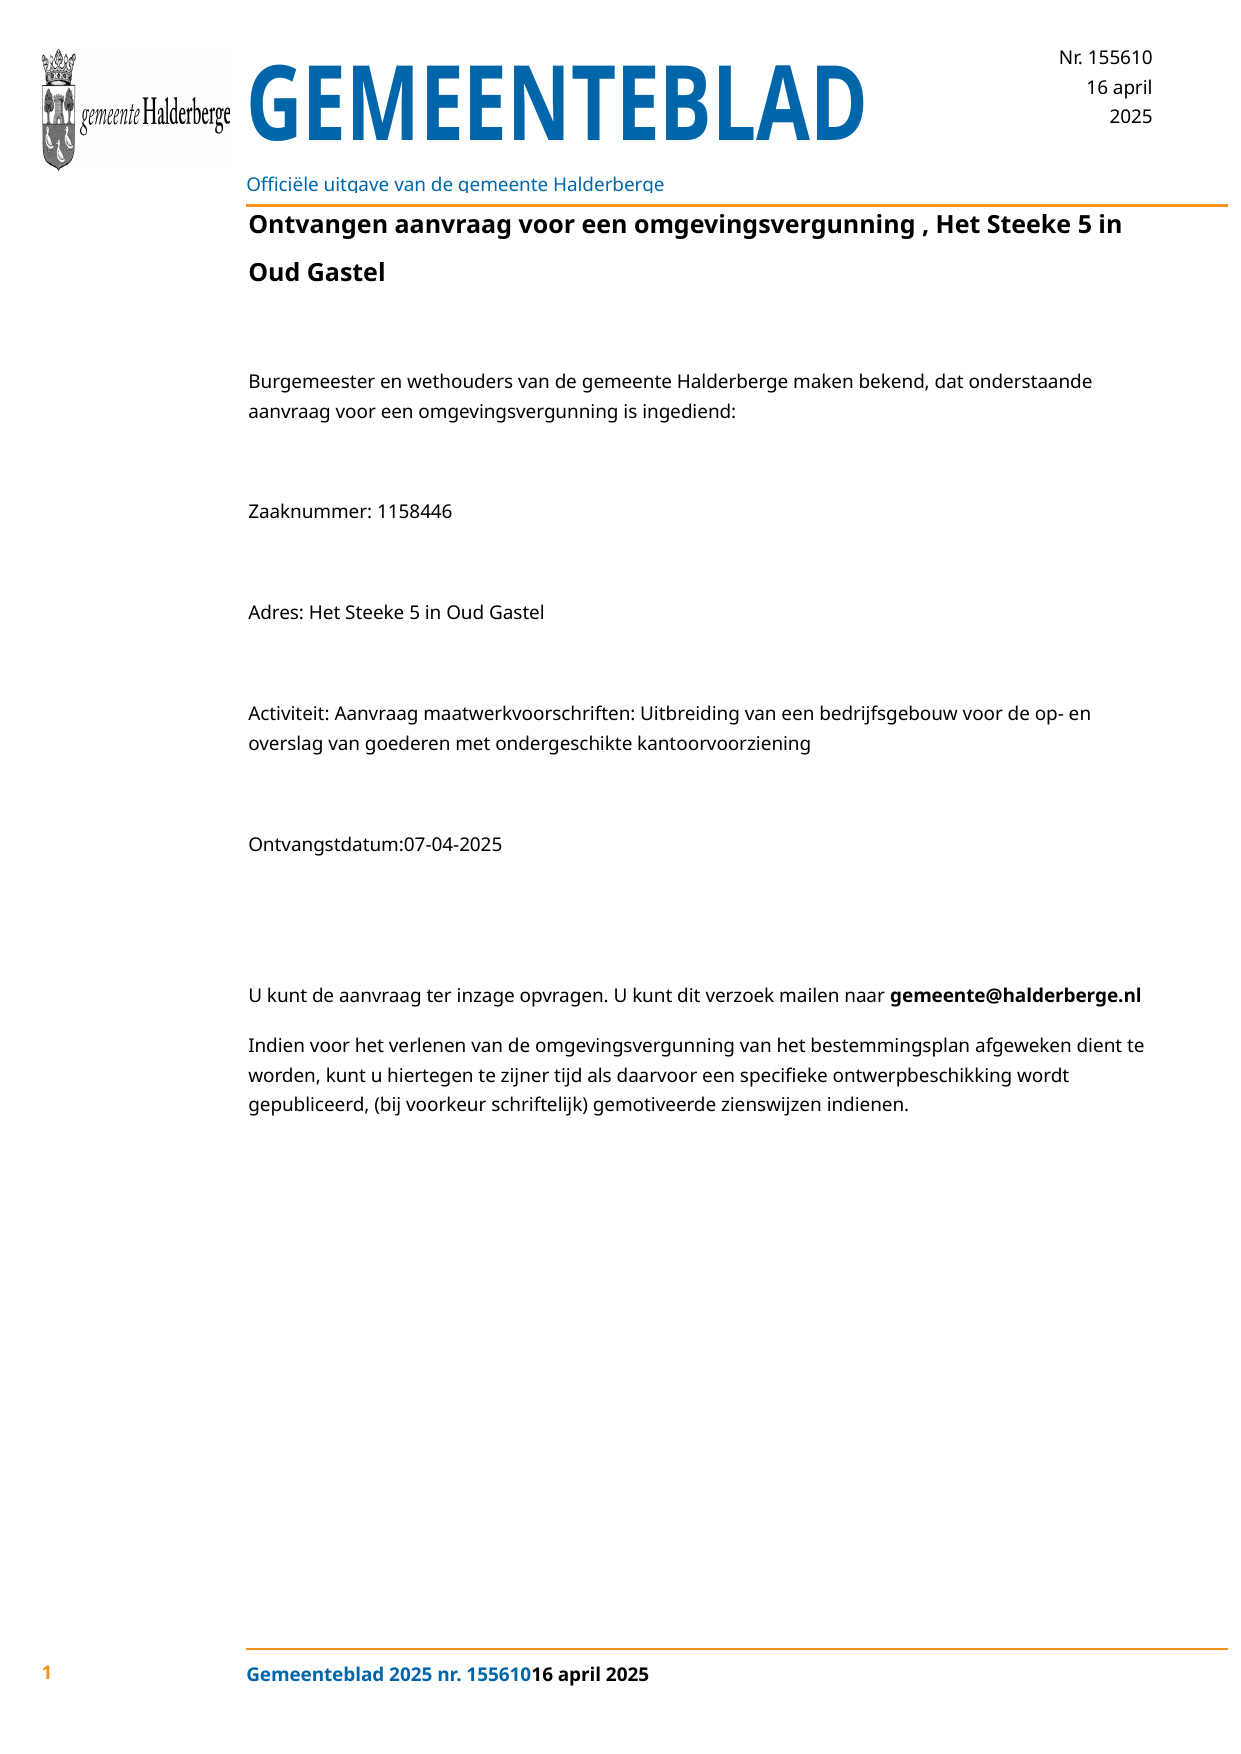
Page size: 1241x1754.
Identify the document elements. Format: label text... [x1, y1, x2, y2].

text Indien voor het verlenen van de omgevingsvergunning van het bestemmingsplan afgeweken dient te worden, kunt u hiertegen te zijner tijd als daarvoor een specifieke ontwerpbeschikking wordt gepubliceerd, (bij voorkeur schriftelijk) gemotiveerde zienswijzen indienen. [248, 1032, 1152, 1117]
text Ontvangstdatum:07-04-2025 [248, 831, 1152, 857]
text Burgemeester en wethouders van de gemeente Halderberge maken bekend, dat onderstaande aanvraag voor een omgevingsvergunning is ingediend: [248, 368, 1152, 424]
picture [41, 47, 231, 172]
text Zaaknummer: 1158446 [248, 499, 1152, 524]
text U kunt de aanvraag ter inzage opvragen. U kunt dit verzoek mailen naar gemeente@halderberge.nl [248, 982, 1152, 1008]
text Ontvangen aanvraag voor een omgevingsvergunning , Het Steeke 5 in Oud Gastel [248, 207, 1152, 288]
text Activiteit: Aanvraag maatwerkvoorschriften: Uitbreiding van een bedrijfsgebouw voor de op- en overslag van goederen met ondergeschikte kantoorvoorziening [248, 700, 1152, 756]
text Adres: Het Steeke 5 in Oud Gastel [248, 599, 1152, 625]
